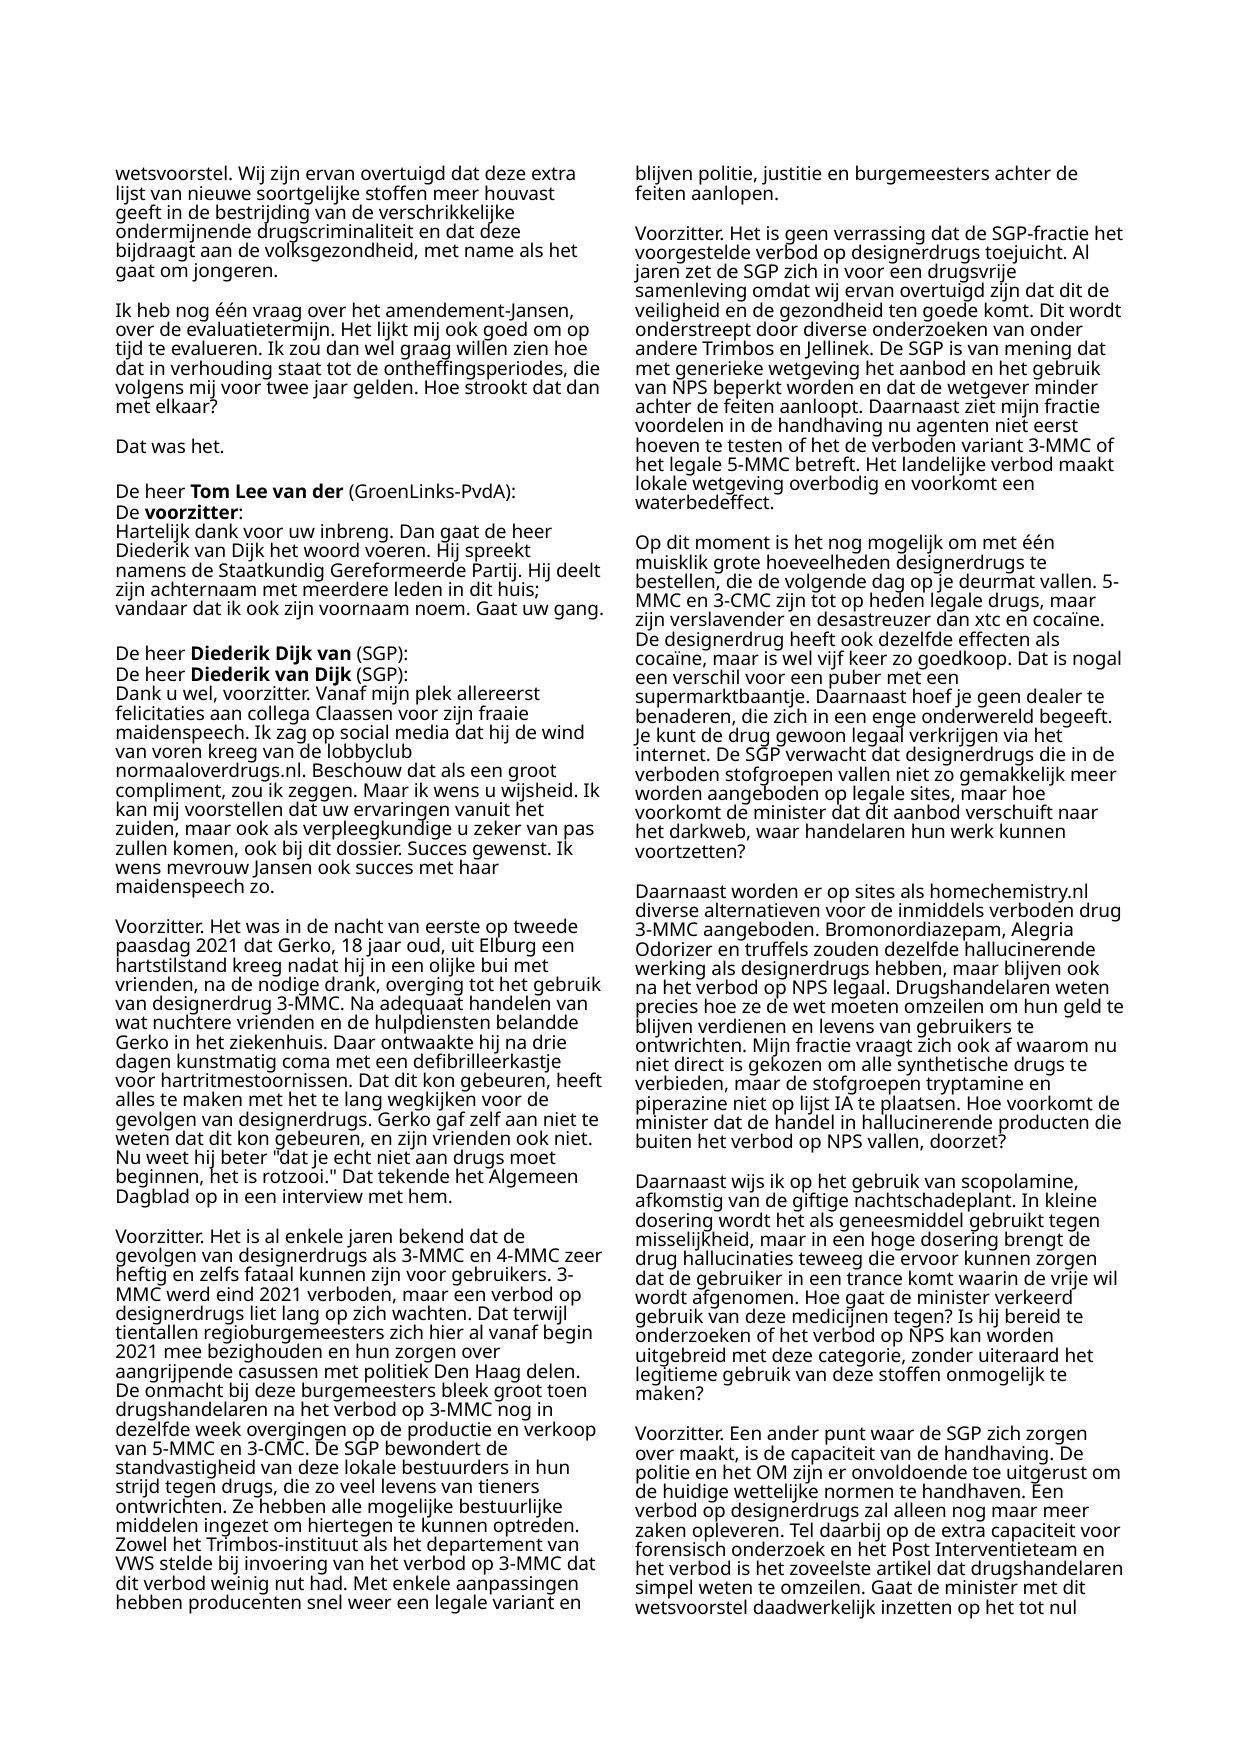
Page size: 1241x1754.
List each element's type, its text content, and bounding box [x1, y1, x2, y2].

text Hartelijk dank voor uw inbreng. Dan gaat de heer Diederik van Dijk het woord voeren. Hij spreekt namens de Staatkundig Gereformeerde Partij. Hij deelt zijn achternaam met meerdere leden in dit huis; vandaar dat ik ook zijn voornaam noem. Gaat uw gang. [115, 523, 605, 619]
text Ik heb nog één vraag over het amendement-Jansen, over de evaluatietermijn. Het lijkt mij ook goed om op tijd te evalueren. Ik zou dan wel graag willen zien hoe dat in verhouding staat tot de ontheffingsperiodes, die volgens mij voor twee jaar gelden. Hoe strookt dat dan met elkaar? [115, 302, 605, 417]
text Voorzitter. Het is geen verrassing dat de SGP-fractie het voorgestelde verbod op designerdrugs toejuicht. Al jaren zet de SGP zich in voor een drugsvrije samenleving omdat wij ervan overtuigd zijn dat dit de veiligheid en de gezondheid ten goede komt. Dit wordt onderstreept door diverse onderzoeken van onder andere Trimbos en Jellinek. De SGP is van mening dat met generieke wetgeving het aanbod en het gebruik van NPS beperkt worden en dat de wetgever minder achter de feiten aanloopt. Daarnaast ziet mijn fractie voordelen in de handhaving nu agenten niet eerst hoeven te testen of het de verboden variant 3-MMC of het legale 5-MMC betreft. Het landelijke verbod maakt lokale wetgeving overbodig en voorkomt een waterbedeffect. [635, 224, 1125, 514]
text De voorzitter: [115, 504, 605, 523]
text Dat was het. [115, 438, 605, 457]
text Daarnaast wijs ik op het gebruik van scopolamine, afkomstig van de giftige nachtschadeplant. In kleine dosering wordt het als geneesmiddel gebruikt tegen misselijkheid, maar in een hoge dosering brengt de drug hallucinaties teweeg die ervoor kunnen zorgen dat de gebruiker in een trance komt waarin de vrije wil wordt afgenomen. Hoe gaat de minister verkeerd gebruik van deze medicijnen tegen? Is hij bereid te onderzoeken of het verbod op NPS kan worden uitgebreid met deze categorie, zonder uiteraard het legitieme gebruik van deze stoffen onmogelijk te maken? [635, 1173, 1125, 1404]
text blijven politie, justitie en burgemeesters achter de feiten aanlopen. [635, 165, 1125, 204]
text De heer Diederik van Dijk (SGP): [115, 666, 605, 685]
text Voorzitter. Het was in de nacht van eerste op tweede paasdag 2021 dat Gerko, 18 jaar oud, uit Elburg een hartstilstand kreeg nadat hij in een olijke bui met vrienden, na de nodige drank, overging tot het gebruik van designerdrug 3-MMC. Na adequaat handelen van wat nuchtere vrienden en de hulpdiensten belandde Gerko in het ziekenhuis. Daar ontwaakte hij na drie dagen kunstmatig coma met een defibrilleerkastje voor hartritmestoornissen. Dat dit kon gebeuren, heeft alles te maken met het te lang wegkijken voor de gevolgen van designerdrugs. Gerko gaf zelf aan niet te weten dat dit kon gebeuren, en zijn vrienden ook niet. Nu weet hij beter "dat je echt niet aan drugs moet beginnen, het is rotzooi." Dat tekende het Algemeen Dagblad op in een interview met hem. [115, 918, 605, 1207]
text Dank u wel, voorzitter. Vanaf mijn plek allereerst felicitaties aan collega Claassen voor zijn fraaie maidenspeech. Ik zag op social media dat hij de wind van voren kreeg van de lobbyclub normaaloverdrugs.nl. Beschouw dat als een groot compliment, zou ik zeggen. Maar ik wens u wijsheid. Ik kan mij voorstellen dat uw ervaringen vanuit het zuiden, maar ook als verpleegkundige u zeker van pas zullen komen, ook bij dit dossier. Succes gewenst. Ik wens mevrouw Jansen ook succes met haar maidenspeech zo. [115, 685, 605, 897]
text Daarnaast worden er op sites als homechemistry.nl diverse alternatieven voor de inmiddels verboden drug 3-MMC aangeboden. Bromonordiazepam, Alegria Odorizer en truffels zouden dezelfde hallucinerende werking als designerdrugs hebben, maar blijven ook na het verbod op NPS legaal. Drugshandelaren weten precies hoe ze de wet moeten omzeilen om hun geld te blijven verdienen en levens van gebruikers te ontwrichten. Mijn fractie vraagt zich ook af waarom nu niet direct is gekozen om alle synthetische drugs te verbieden, maar de stofgroepen tryptamine en piperazine niet op lijst IA te plaatsen. Hoe voorkomt de minister dat de handel in hallucinerende producten die buiten het verbod op NPS vallen, doorzet? [635, 883, 1125, 1152]
text De heer Diederik Dijk van (SGP): [115, 640, 605, 666]
text Voorzitter. Een ander punt waar de SGP zich zorgen over maakt, is de capaciteit van de handhaving. De politie en het OM zijn er onvoldoende toe uitgerust om de huidige wettelijke normen te handhaven. Een verbod op designerdrugs zal alleen nog maar meer zaken opleveren. Tel daarbij op de extra capaciteit voor forensisch onderzoek en het Post Interventieteam en het verbod is het zoveelste artikel dat drugshandelaren simpel weten te omzeilen. Gaat de minister met dit wetsvoorstel daadwerkelijk inzetten op het tot nul [635, 1425, 1125, 1618]
text Op dit moment is het nog mogelijk om met één muisklik grote hoeveelheden designerdrugs te bestellen, die de volgende dag op je deurmat vallen. 5-MMC en 3-CMC zijn tot op heden legale drugs, maar zijn verslavender en desastreuzer dan xtc en cocaïne. De designerdrug heeft ook dezelfde effecten als cocaïne, maar is wel vijf keer zo goedkoop. Dat is nogal een verschil voor een puber met een supermarktbaantje. Daarnaast hoef je geen dealer te benaderen, die zich in een enge onderwereld begeeft. Je kunt de drug gewoon legaal verkrijgen via het internet. De SGP verwacht dat designerdrugs die in de verboden stofgroepen vallen niet zo gemakkelijk meer worden aangeboden op legale sites, maar hoe voorkomt de minister dat dit aanbod verschuift naar het darkweb, waar handelaren hun werk kunnen voortzetten? [635, 534, 1125, 862]
text De heer Tom Lee van der (GroenLinks-PvdA): [115, 478, 605, 504]
text Voorzitter. Het is al enkele jaren bekend dat de gevolgen van designerdrugs als 3-MMC en 4-MMC zeer heftig en zelfs fataal kunnen zijn voor gebruikers. 3-MMC werd eind 2021 verboden, maar een verbod op designerdrugs liet lang op zich wachten. Dat terwijl tientallen regioburgemeesters zich hier al vanaf begin 2021 mee bezighouden en hun zorgen over aangrijpende casussen met politiek Den Haag delen. De onmacht bij deze burgemeesters bleek groot toen drugshandelaren na het verbod op 3-MMC nog in dezelfde week overgingen op de productie en verkoop van 5-MMC en 3-CMC. De SGP bewondert de standvastigheid van deze lokale bestuurders in hun strijd tegen drugs, die zo veel levens van tieners ontwrichten. Ze hebben alle mogelijke bestuurlijke middelen ingezet om hiertegen te kunnen optreden. Zowel het Trimbos-instituut als het departement van VWS stelde bij invoering van het verbod op 3-MMC dat dit verbod weinig nut had. Met enkele aanpassingen hebben producenten snel weer een legale variant en [115, 1228, 605, 1613]
text wetsvoorstel. Wij zijn ervan overtuigd dat deze extra lijst van nieuwe soortgelijke stoffen meer houvast geeft in de bestrijding van de verschrikkelijke ondermijnende drugscriminaliteit en dat deze bijdraagt aan de volksgezondheid, met name als het gaat om jongeren. [115, 165, 605, 281]
